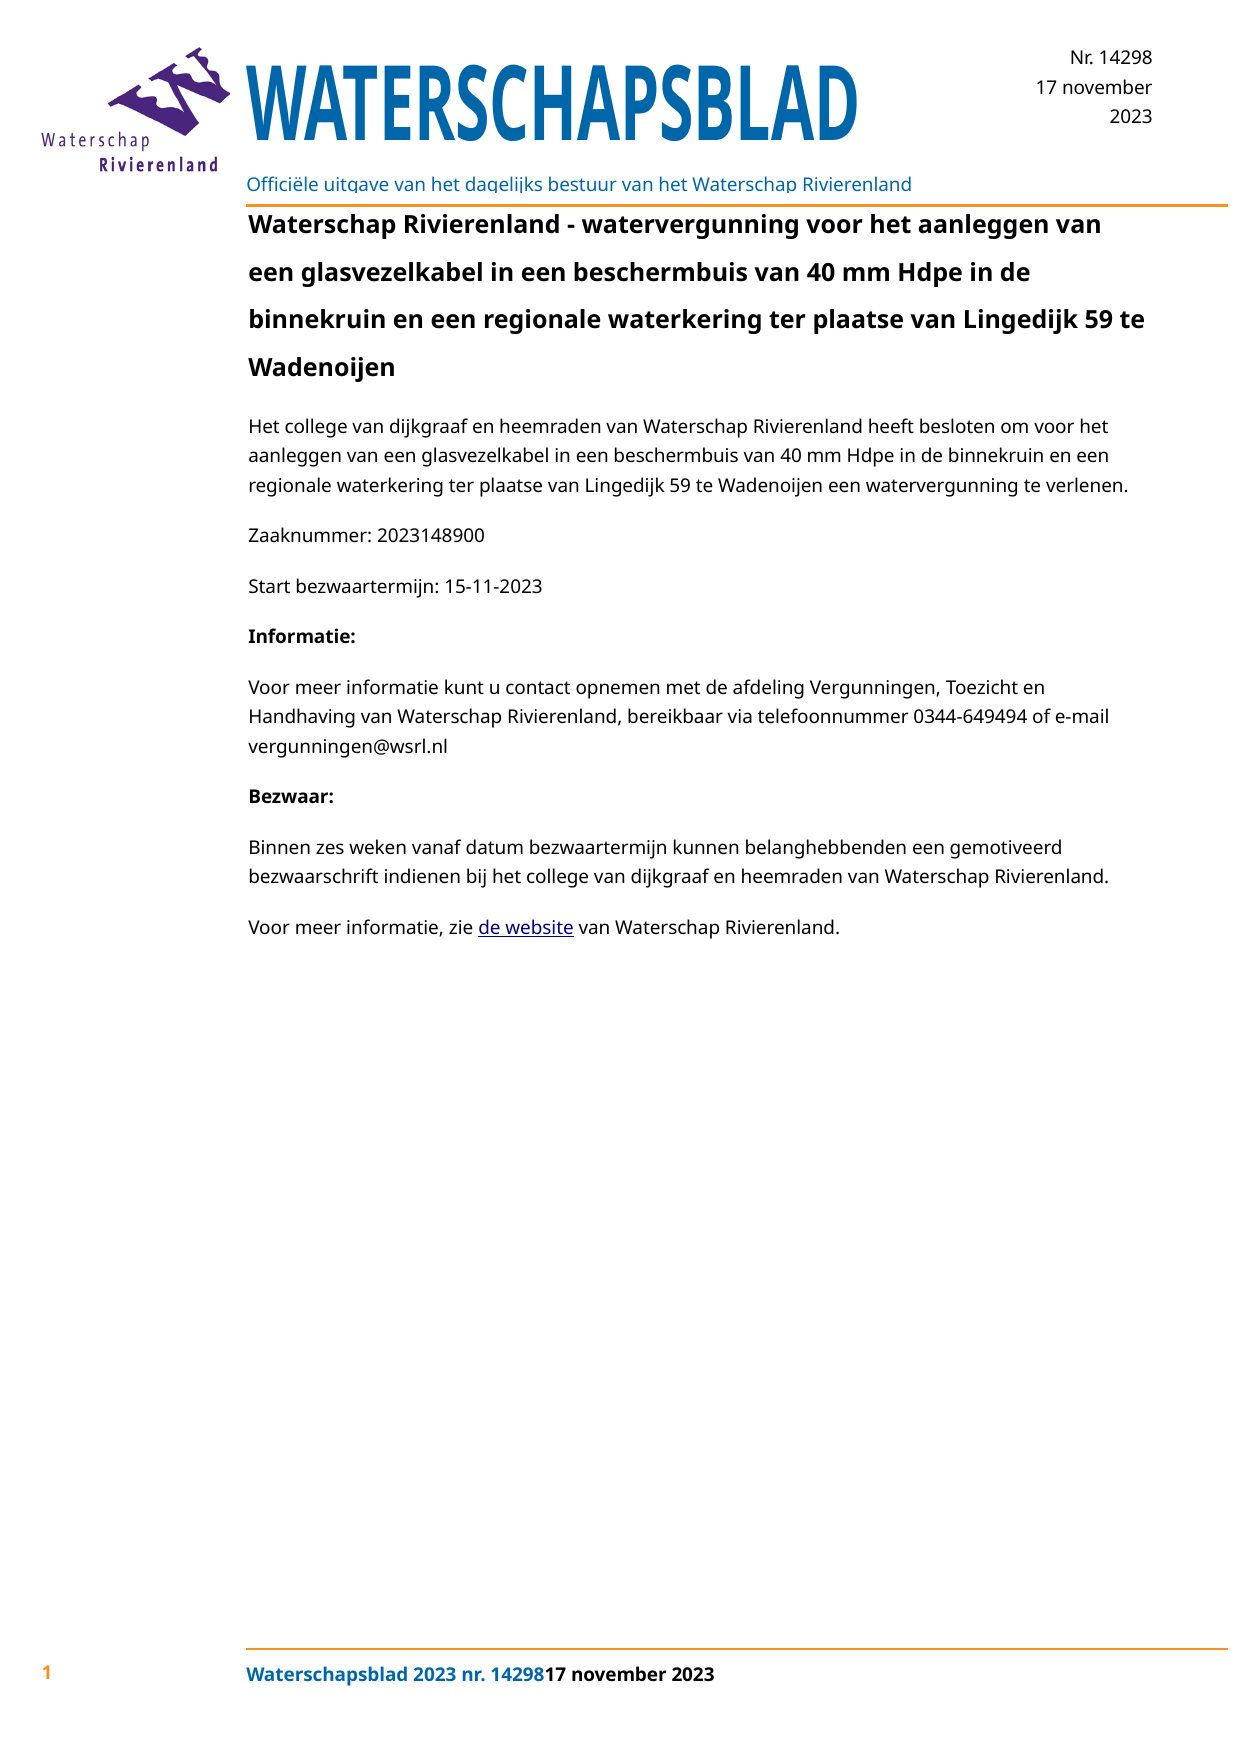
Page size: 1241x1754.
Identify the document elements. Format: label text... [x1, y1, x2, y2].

picture [41, 47, 231, 172]
text Zaaknummer: 2023148900 [248, 523, 1152, 548]
text Start bezwaartermijn: 15-11-2023 [248, 573, 1152, 599]
text Het college van dijkgraaf en heemraden van Waterschap Rivierenland heeft besloten om voor het aanleggen van een glasvezelkabel in een beschermbuis van 40 mm Hdpe in de binnekruin en een regionale waterkering ter plaatse van Lingedijk 59 te Wadenoijen een watervergunning te verlenen. [248, 413, 1152, 498]
text Binnen zes weken vanaf datum bezwaartermijn kunnen belanghebbenden een gemotiveerd bezwaarschrift indienen bij het college van dijkgraaf en heemraden van Waterschap Rivierenland. [248, 834, 1152, 889]
text Voor meer informatie, zie de website van Waterschap Rivierenland. [248, 914, 1152, 940]
text Voor meer informatie kunt u contact opnemen met de afdeling Vergunningen, Toezicht en Handhaving van Waterschap Rivierenland, bereikbaar via telefoonnummer 0344-649494 of e-mail vergunningen@wsrl.nl [248, 674, 1152, 759]
text Bezwaar: [248, 783, 1152, 809]
text Informatie: [248, 623, 1152, 649]
text Waterschap Rivierenland - watervergunning voor het aanleggen van een glasvezelkabel in een beschermbuis van 40 mm Hdpe in de binnekruin en een regionale waterkering ter plaatse van Lingedijk 59 te Wadenoijen [248, 207, 1152, 384]
